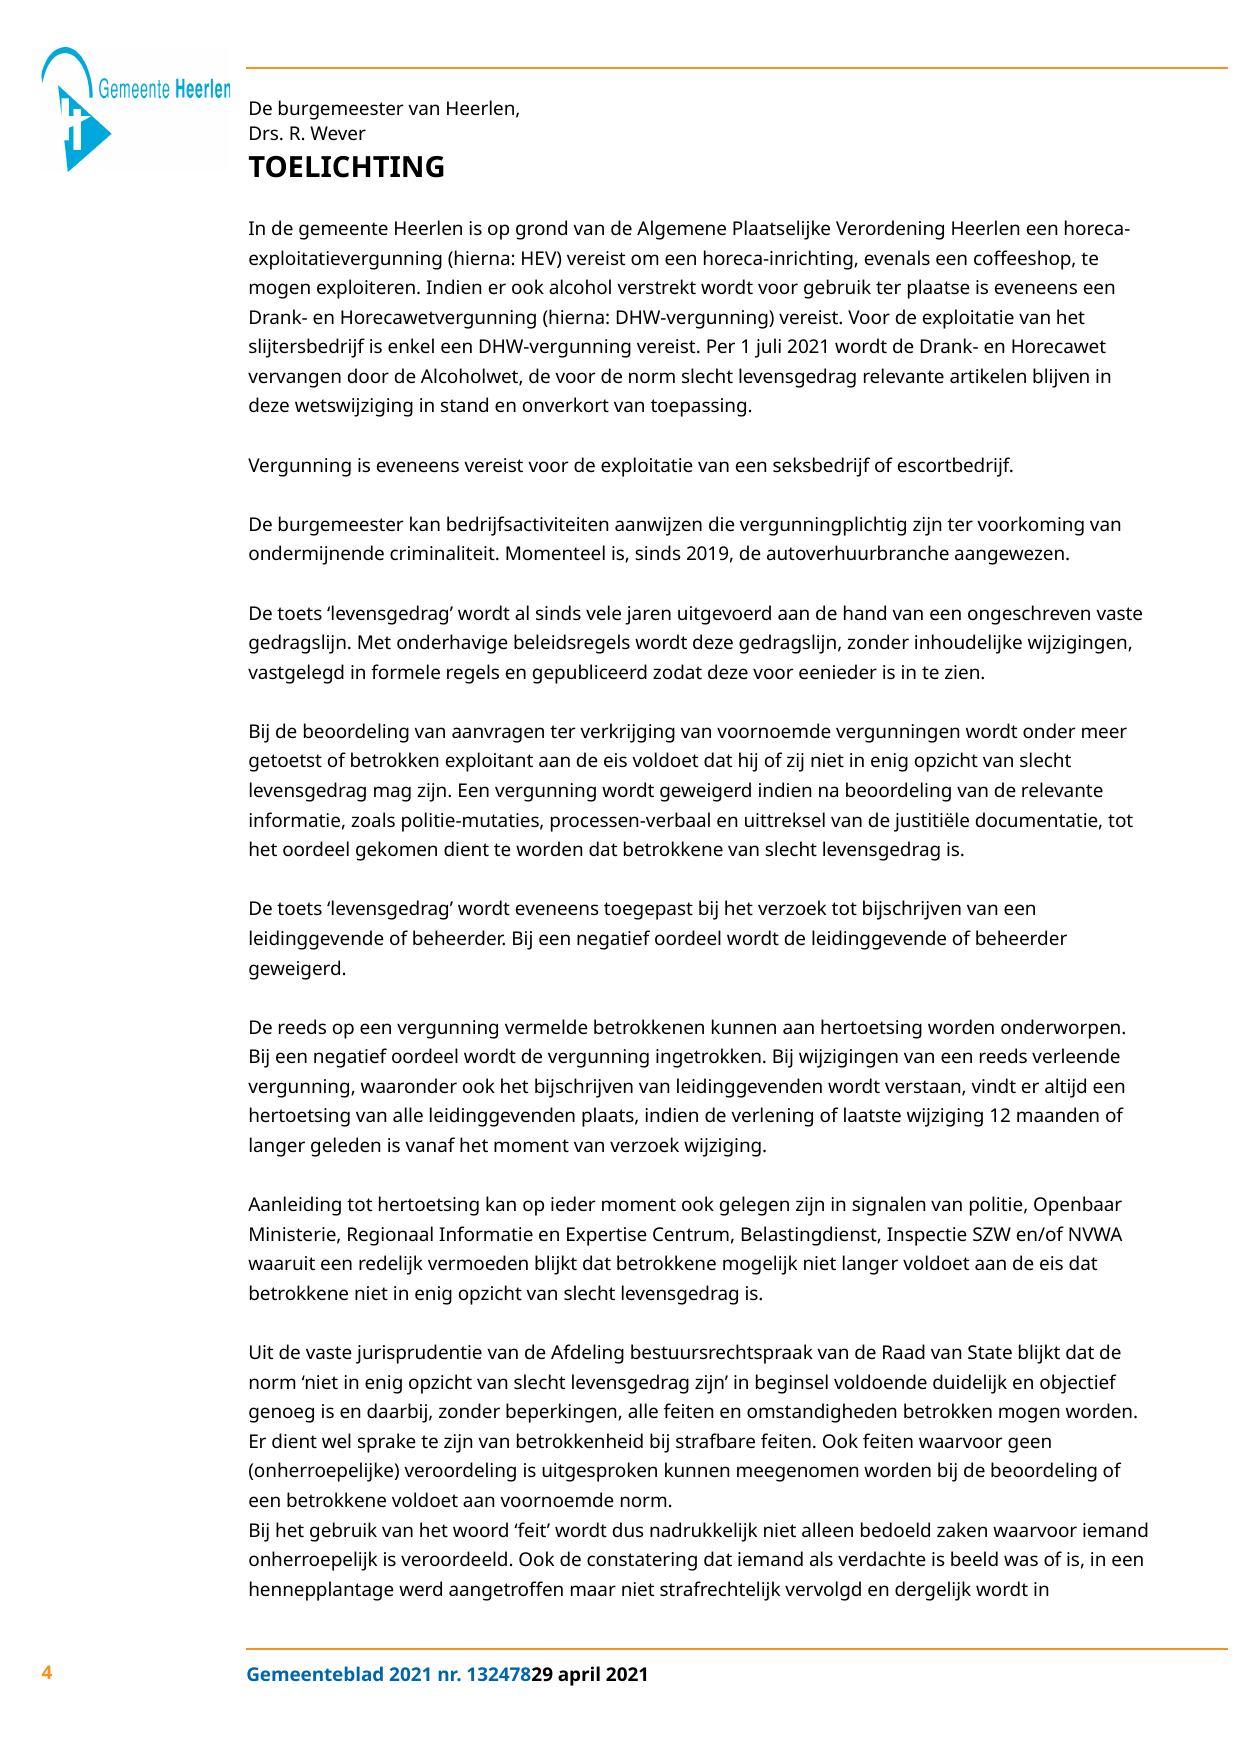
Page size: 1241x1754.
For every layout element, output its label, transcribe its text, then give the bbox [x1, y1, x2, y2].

picture [41, 47, 59, 70]
text Drs. R. Wever [248, 121, 1152, 146]
text De burgemeester kan bedrijfsactiviteiten aanwijzen die vergunningplichtig zijn ter voorkoming van ondermijnende criminaliteit. Momenteel is, sinds 2019, de autoverhuurbranche aangewezen. [248, 511, 1152, 566]
text De burgemeester van Heerlen, [248, 95, 1152, 121]
text De toets ‘levensgedrag’ wordt eveneens toegepast bij het verzoek tot bijschrijven van een leidinggevende of beheerder. Bij een negatief oordeel wordt de leidinggevende of beheerder geweigerd. [248, 896, 1152, 980]
text TOELICHTING [248, 146, 1152, 186]
text Bij het gebruik van het woord ‘feit’ wordt dus nadrukkelijk niet alleen bedoeld zaken waarvoor iemand onherroepelijk is veroordeeld. Ook de constatering dat iemand als verdachte is beeld was of is, in een hennepplantage werd aangetroffen maar niet strafrechtelijk vervolgd en dergelijk wordt in [248, 1517, 1152, 1602]
text Aanleiding tot hertoetsing kan op ieder moment ook gelegen zijn in signalen van politie, Openbaar Ministerie, Regionaal Informatie en Expertise Centrum, Belastingdienst, Inspectie SZW en/of NVWA waaruit een redelijk vermoeden blijkt dat betrokkene mogelijk niet langer voldoet aan de eis dat betrokkene niet in enig opzicht van slecht levensgedrag is. [248, 1191, 1152, 1306]
text Uit de vaste jurisprudentie van de Afdeling bestuursrechtspraak van de Raad van State blijkt dat de norm ‘niet in enig opzicht van slecht levensgedrag zijn’ in beginsel voldoende duidelijk en objectief genoeg is en daarbij, zonder beperkingen, alle feiten en omstandigheden betrokken mogen worden. Er dient wel sprake te zijn van betrokkenheid bij strafbare feiten. Ook feiten waarvoor geen (onherroepelijke) veroordeling is uitgesproken kunnen meegenomen worden bij de beoordeling of een betrokkene voldoet aan voornoemde norm. [248, 1339, 1152, 1513]
picture [41, 47, 231, 172]
text In de gemeente Heerlen is op grond van de Algemene Plaatselijke Verordening Heerlen een horeca-exploitatievergunning (hierna: HEV) vereist om een horeca-inrichting, evenals een coffeeshop, te mogen exploiteren. Indien er ook alcohol verstrekt wordt voor gebruik ter plaatse is eveneens een Drank- en Horecawetvergunning (hierna: DHW-vergunning) vereist. Voor de exploitatie van het slijtersbedrijf is enkel een DHW-vergunning vereist. Per 1 juli 2021 wordt de Drank- en Horecawet vervangen door de Alcoholwet, de voor de norm slecht levensgedrag relevante artikelen blijven in deze wetswijziging in stand en onverkort van toepassing. [248, 215, 1152, 418]
text De reeds op een vergunning vermelde betrokkenen kunnen aan hertoetsing worden onderworpen. Bij een negatief oordeel wordt de vergunning ingetrokken. Bij wijzigingen van een reeds verleende vergunning, waaronder ook het bijschrijven van leidinggevenden wordt verstaan, vindt er altijd een hertoetsing van alle leidinggevenden plaats, indien de verlening of laatste wijziging 12 maanden of langer geleden is vanaf het moment van verzoek wijziging. [248, 1014, 1152, 1158]
text Vergunning is eveneens vereist voor de exploitatie van een seksbedrijf of escortbedrijf. [248, 452, 1152, 477]
text De toets ‘levensgedrag’ wordt al sinds vele jaren uitgevoerd aan de hand van een ongeschreven vaste gedragslijn. Met onderhavige beleidsregels wordt deze gedragslijn, zonder inhoudelijke wijzigingen, vastgelegd in formele regels en gepubliceerd zodat deze voor eenieder is in te zien. [248, 600, 1152, 684]
text Bij de beoordeling van aanvragen ter verkrijging van voornoemde vergunningen wordt onder meer getoetst of betrokken exploitant aan de eis voldoet dat hij of zij niet in enig opzicht van slecht levensgedrag mag zijn. Een vergunning wordt geweigerd indien na beoordeling van de relevante informatie, zoals politie-mutaties, processen-verbaal en uittreksel van de justitiële documentatie, tot het oordeel gekomen dient te worden dat betrokkene van slecht levensgedrag is. [248, 718, 1152, 862]
